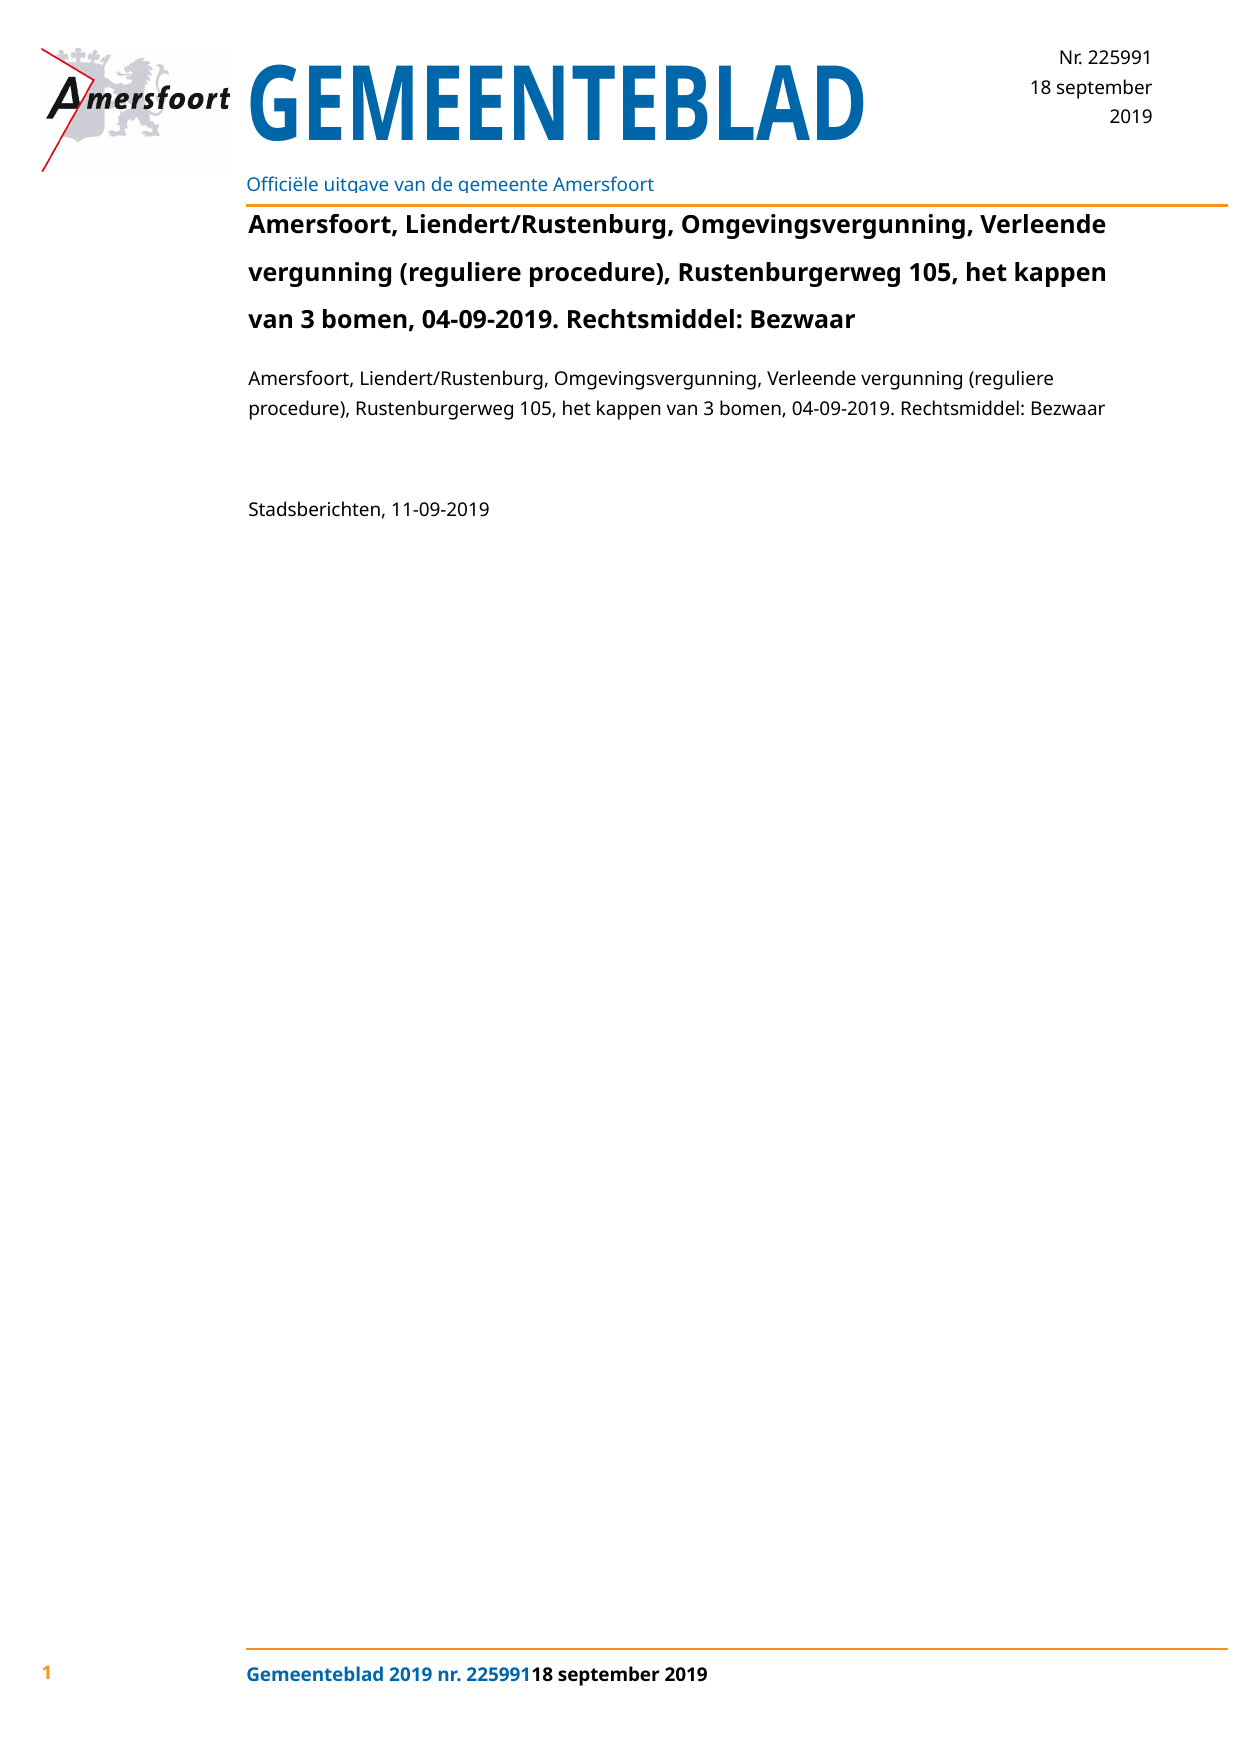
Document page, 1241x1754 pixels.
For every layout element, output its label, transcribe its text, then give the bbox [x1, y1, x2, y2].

text Amersfoort, Liendert/Rustenburg, Omgevingsvergunning, Verleende vergunning (reguliere procedure), Rustenburgerweg 105, het kappen van 3 bomen, 04-09-2019. Rechtsmiddel: Bezwaar [248, 207, 1152, 336]
text Stadsberichten, 11-09-2019 [248, 496, 1152, 522]
picture [41, 47, 231, 172]
text Amersfoort, Liendert/Rustenburg, Omgevingsvergunning, Verleende vergunning (reguliere procedure), Rustenburgerweg 105, het kappen van 3 bomen, 04-09-2019. Rechtsmiddel: Bezwaar [248, 366, 1152, 421]
